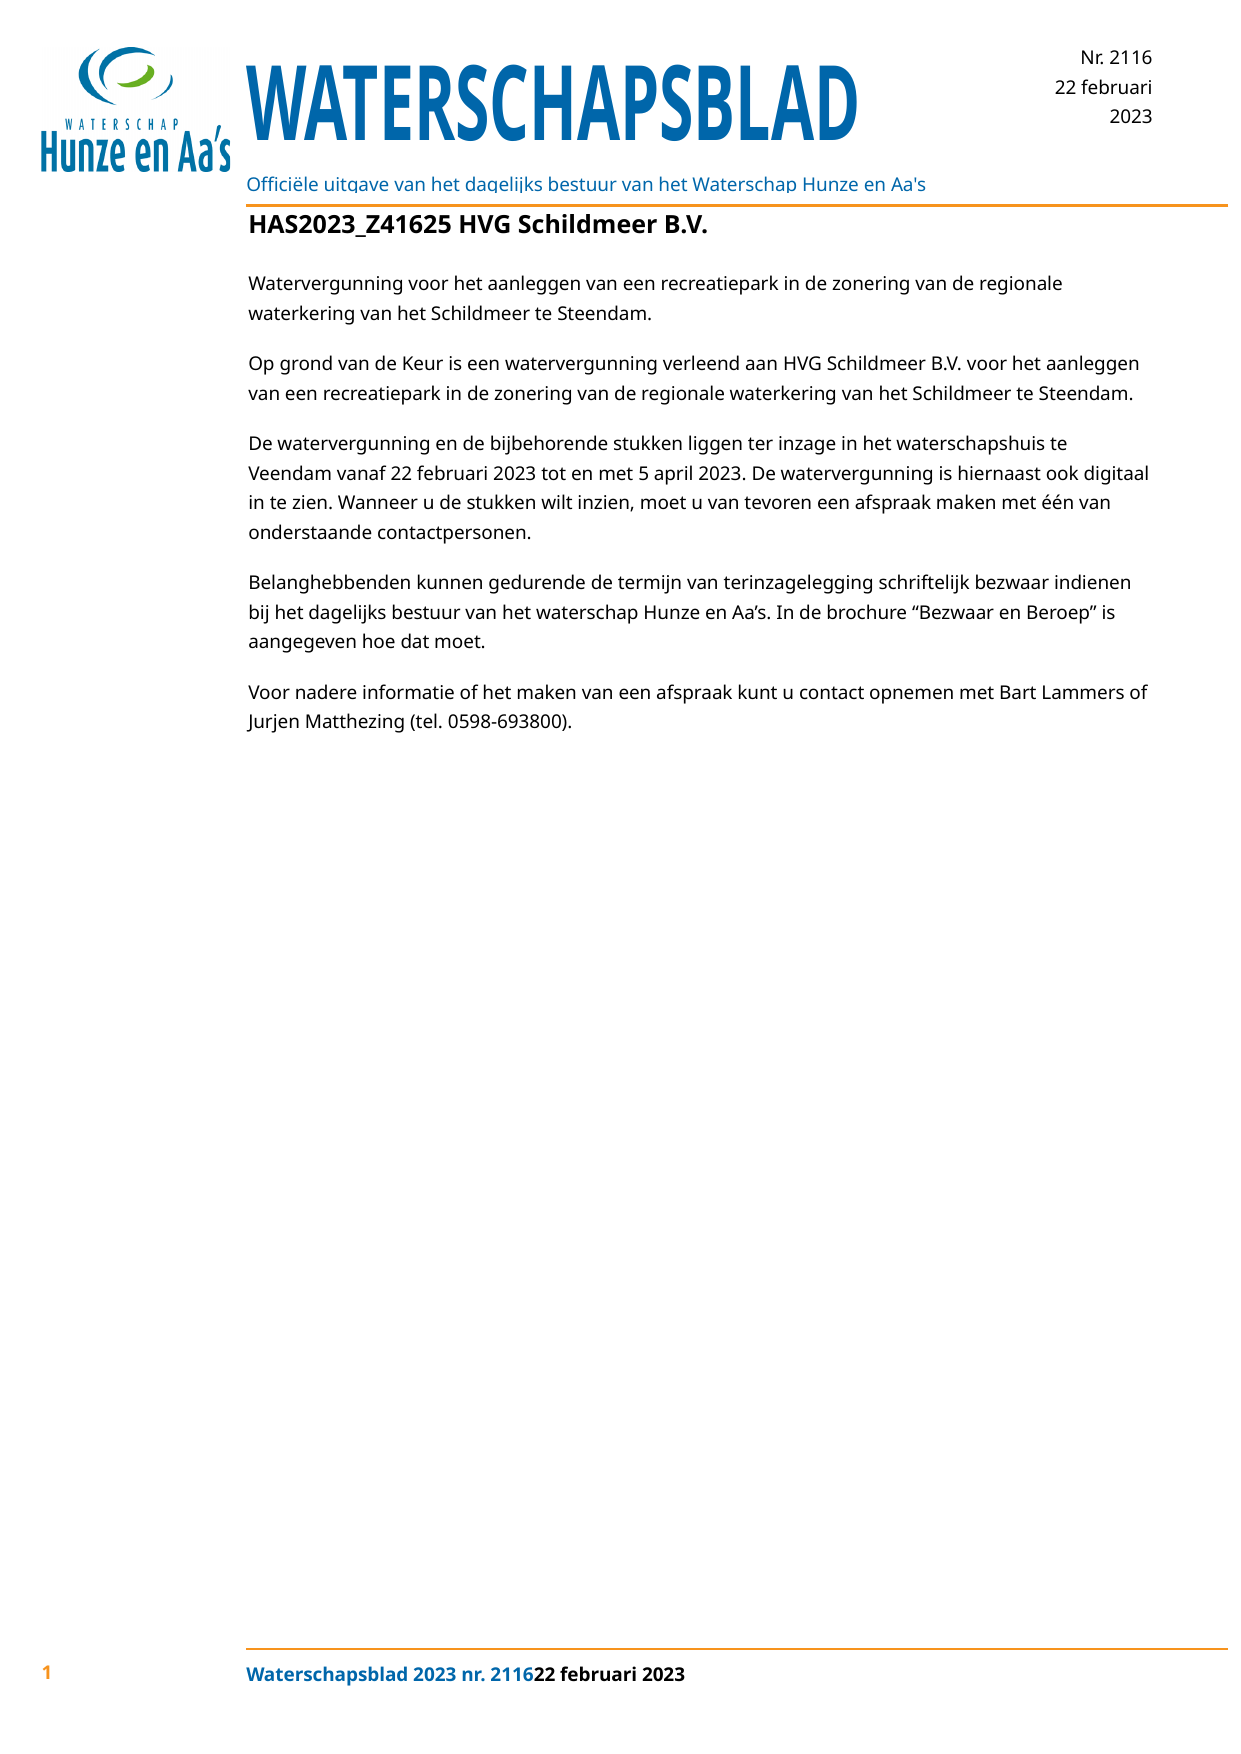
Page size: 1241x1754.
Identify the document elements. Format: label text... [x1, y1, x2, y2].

text HAS2023_Z41625 HVG Schildmeer B.V. [248, 207, 1152, 241]
text Belanghebbenden kunnen gedurende de termijn van terinzagelegging schriftelijk bezwaar indienen bij het dagelijks bestuur van het waterschap Hunze en Aa’s. In de brochure “Bezwaar en Beroep” is aangegeven hoe dat moet. [248, 569, 1152, 654]
picture [226, 145, 231, 156]
text Op grond van de Keur is een watervergunning verleend aan HVG Schildmeer B.V. voor het aanleggen van een recreatiepark in de zonering van de regionale waterkering van het Schildmeer te Steendam. [248, 350, 1152, 406]
picture [41, 47, 231, 172]
text Watervergunning voor het aanleggen van een recreatiepark in de zonering van de regionale waterkering van het Schildmeer te Steendam. [248, 270, 1152, 326]
picture [47, 154, 51, 172]
picture [183, 163, 191, 172]
text De watervergunning en de bijbehorende stukken liggen ter inzage in het waterschapshuis te Veendam vanaf 22 februari 2023 tot en met 5 april 2023. De watervergunning is hiernaast ook digitaal in te zien. Wanneer u de stukken wilt inzien, moet u van tevoren een afspraak maken met één van onderstaande contactpersonen. [248, 430, 1152, 545]
text Voor nadere informatie of het maken van een afspraak kunt u contact opnemen met Bart Lammers of Jurjen Matthezing (tel. 0598-693800). [248, 679, 1152, 734]
